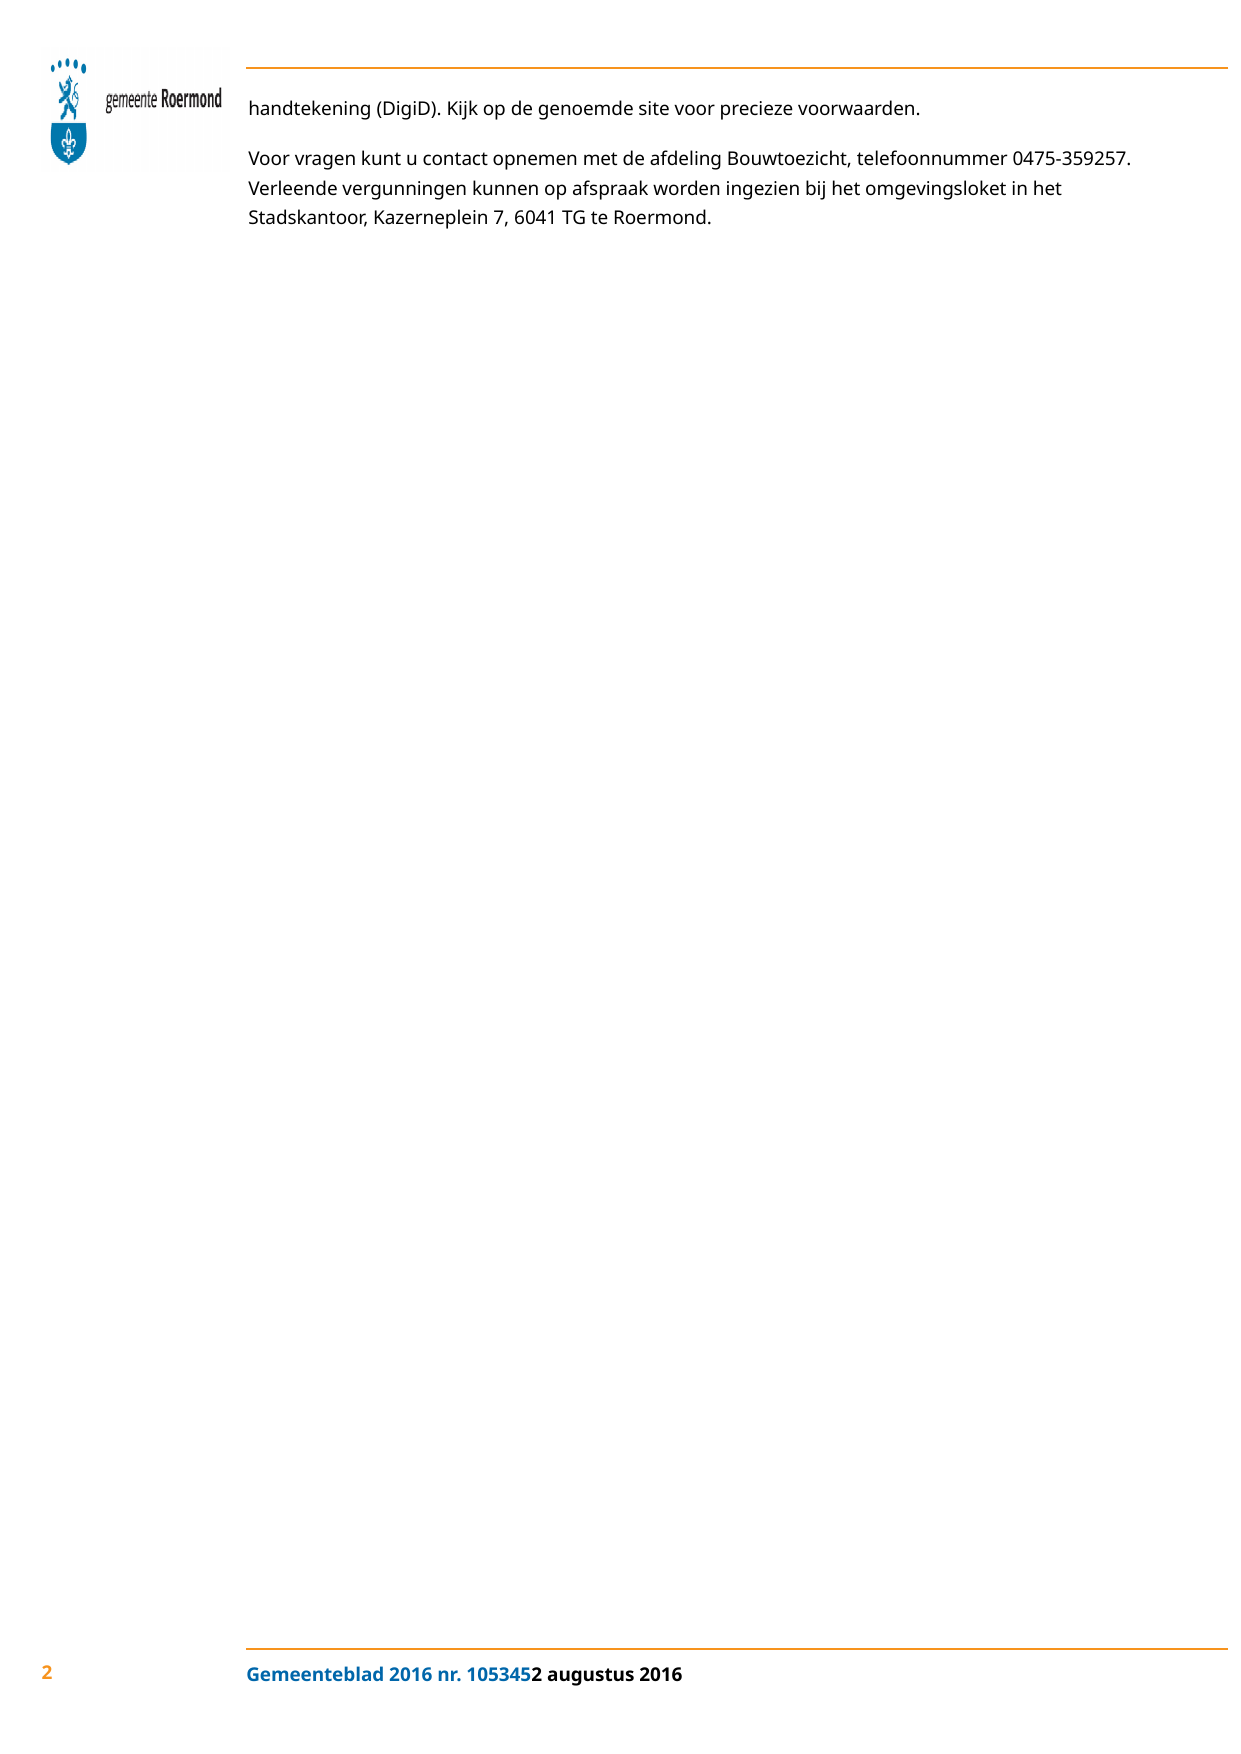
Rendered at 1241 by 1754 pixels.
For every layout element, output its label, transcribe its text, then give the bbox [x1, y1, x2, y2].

text handtekening (DigiD). Kijk op de genoemde site voor precieze voorwaarden. [248, 95, 1152, 121]
picture [41, 47, 231, 172]
text Voor vragen kunt u contact opnemen met de afdeling Bouwtoezicht, telefoonnummer 0475-359257. Verleende vergunningen kunnen op afspraak worden ingezien bij het omgevingsloket in het Stadskantoor, Kazerneplein 7, 6041 TG te Roermond. [248, 145, 1152, 230]
